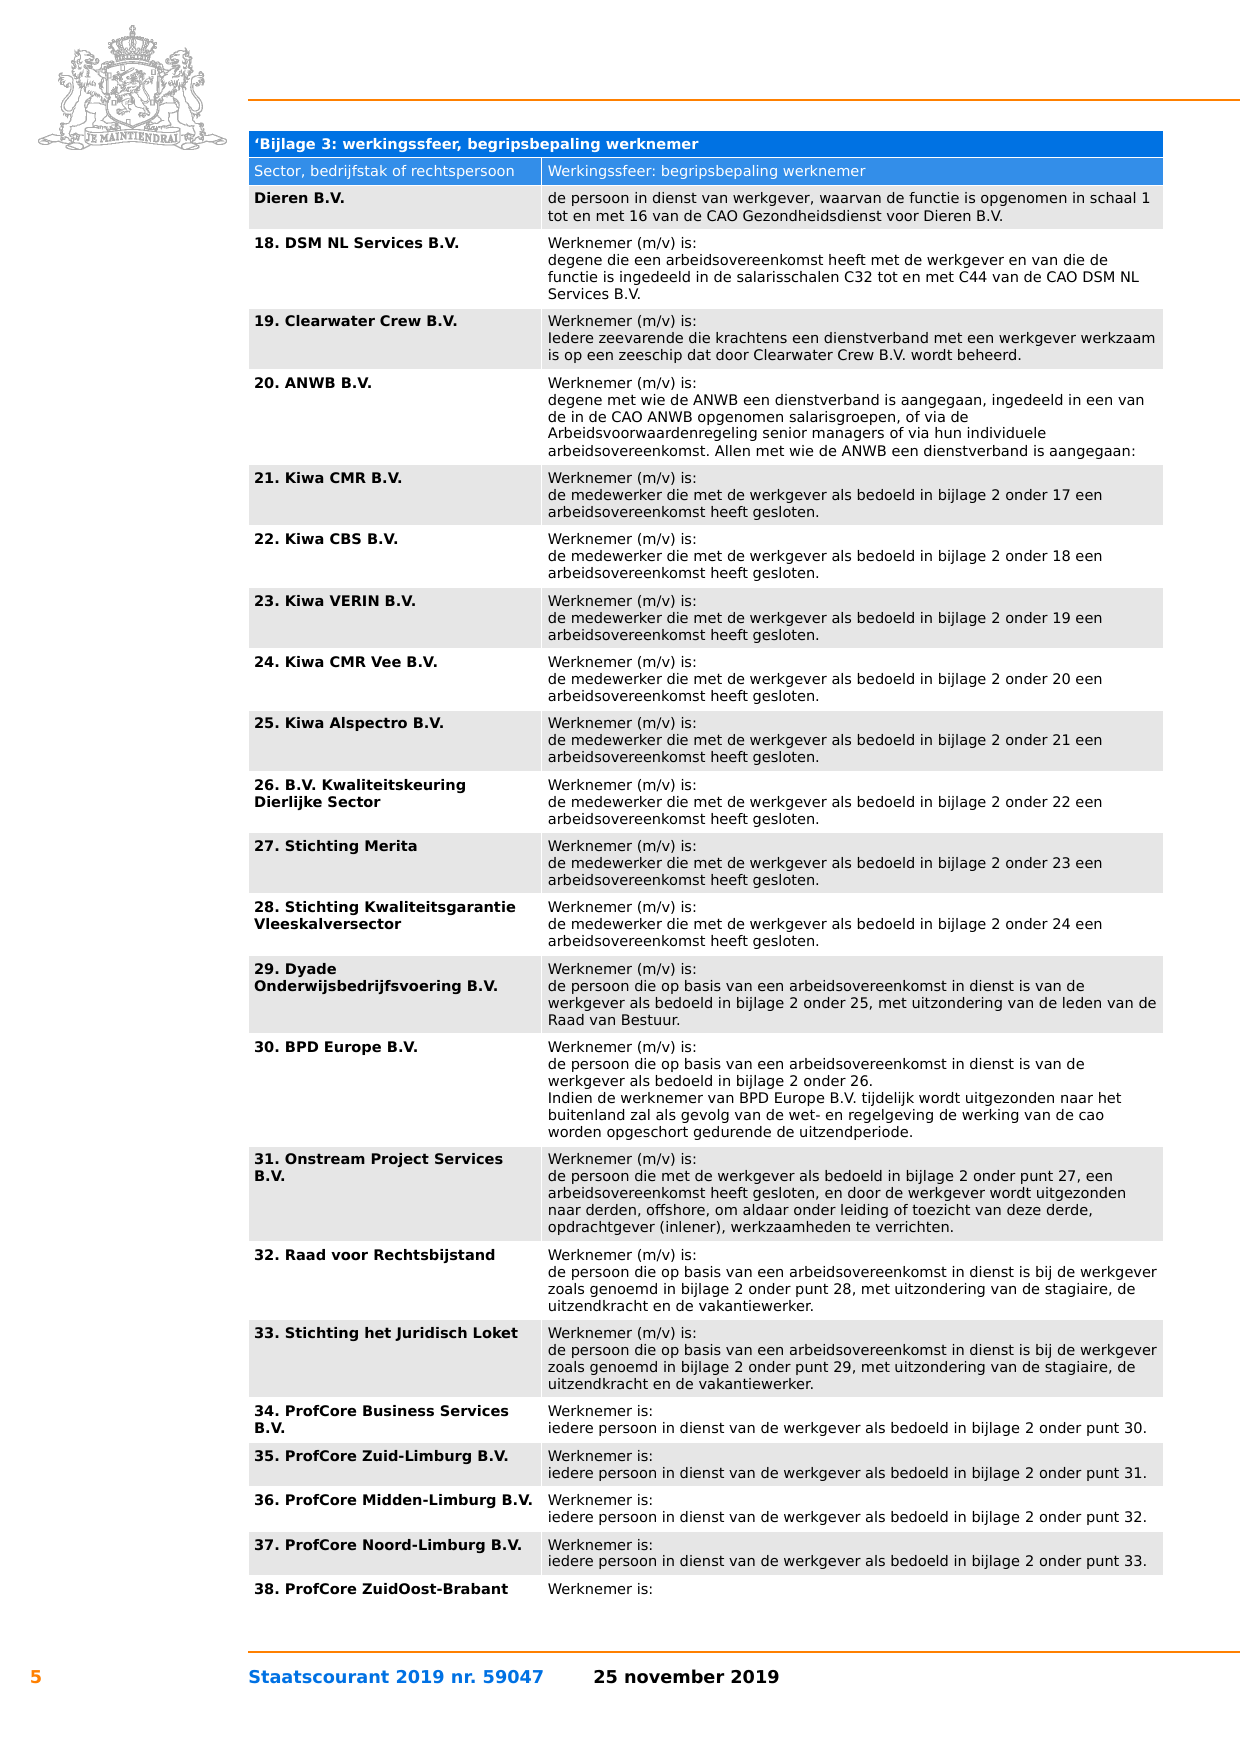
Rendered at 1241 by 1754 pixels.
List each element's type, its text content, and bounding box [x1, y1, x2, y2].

table_cell Werknemer (m/v) is: de persoon die op basis van een arbeidsovereenkomst in dienst is van de werkgever als bedoeld in bijlage 2 onder 25, met uitzondering van de leden van de Raad van Bestuur. [542, 956, 1163, 1033]
table_cell Werknemer (m/v) is: de medewerker die met de werkgever als bedoeld in bijlage 2 onder 24 een arbeidsovereenkomst heeft gesloten. [542, 895, 1163, 955]
table_cell 24. Kiwa CMR Vee B.V. [249, 649, 541, 709]
table_cell Werknemer (m/v) is: de medewerker die met de werkgever als bedoeld in bijlage 2 onder 19 een arbeidsovereenkomst heeft gesloten. [542, 588, 1163, 648]
table_cell Dieren B.V. [249, 186, 541, 229]
table_cell Werknemer (m/v) is: de persoon die op basis van een arbeidsovereenkomst in dienst is van de werkgever als bedoeld in bijlage 2 onder 26. Indien de werknemer van BPD Europe B.V. tijdelijk wordt uitgezonden naar het buitenland zal als gevolg van de wet- en regelgeving de werking van de cao worden opgeschort gedurende de uitzendperiode. [542, 1034, 1163, 1146]
table_cell Werknemer (m/v) is: de medewerker die met de werkgever als bedoeld in bijlage 2 onder 18 een arbeidsovereenkomst heeft gesloten. [542, 526, 1163, 587]
table_cell Werknemer is: iedere persoon in dienst van de werkgever als bedoeld in bijlage 2 onder punt 30. [542, 1399, 1163, 1442]
table_cell 29. Dyade Onderwijsbedrijfsvoering B.V. [249, 956, 541, 1033]
table_cell 23. Kiwa VERIN B.V. [249, 588, 541, 648]
table_cell 35. ProfCore Zuid-Limburg B.V. [249, 1443, 541, 1486]
table_cell Werknemer (m/v) is: de medewerker die met de werkgever als bedoeld in bijlage 2 onder 23 een arbeidsovereenkomst heeft gesloten. [542, 833, 1163, 893]
table_cell Sector, bedrijfstak of rechtspersoon [249, 158, 541, 185]
table_cell 38. ProfCore ZuidOost-Brabant [249, 1576, 541, 1602]
table_cell Werknemer (m/v) is: de persoon die met de werkgever als bedoeld in bijlage 2 onder punt 27, een arbeidsovereenkomst heeft gesloten, en door de werkgever wordt uitgezonden naar derden, offshore, om aldaar onder leiding of toezicht van deze derde, opdrachtgever (inlener), werkzaamheden te verrichten. [542, 1147, 1163, 1241]
table_cell Werknemer (m/v) is: Iedere zeevarende die krachtens een dienstverband met een werkgever werkzaam is op een zeeschip dat door Clearwater Crew B.V. wordt beheerd. [542, 309, 1163, 369]
table_cell 21. Kiwa CMR B.V. [249, 465, 541, 525]
table_cell 33. Stichting het Juridisch Loket [249, 1320, 541, 1397]
picture [38, 25, 227, 150]
table_cell Werknemer is: iedere persoon in dienst van de werkgever als bedoeld in bijlage 2 onder punt 31. [542, 1443, 1163, 1486]
table_cell 20. ANWB B.V. [249, 370, 541, 464]
table_cell Werkingssfeer: begripsbepaling werknemer [542, 158, 1163, 185]
table_cell Werknemer is: iedere persoon in dienst van de werkgever als bedoeld in bijlage 2 onder punt 32. [542, 1487, 1163, 1531]
table_cell Werknemer (m/v) is: de medewerker die met de werkgever als bedoeld in bijlage 2 onder 17 een arbeidsovereenkomst heeft gesloten. [542, 465, 1163, 525]
table_cell 34. ProfCore Business Services B.V. [249, 1399, 541, 1442]
table_cell 27. Stichting Merita [249, 833, 541, 893]
table_cell 36. ProfCore Midden-Limburg B.V. [249, 1487, 541, 1531]
table_cell Werknemer (m/v) is: degene die een arbeidsovereenkomst heeft met de werkgever en van die de functie is ingedeeld in de salarisschalen C32 tot en met C44 van de CAO DSM NL Services B.V. [542, 230, 1163, 307]
table_cell Werknemer is: iedere persoon in dienst van de werkgever als bedoeld in bijlage 2 onder punt 33. [542, 1532, 1163, 1575]
table_cell Werknemer (m/v) is: de medewerker die met de werkgever als bedoeld in bijlage 2 onder 22 een arbeidsovereenkomst heeft gesloten. [542, 772, 1163, 832]
table_cell 18. DSM NL Services B.V. [249, 230, 541, 307]
table_cell 22. Kiwa CBS B.V. [249, 526, 541, 587]
table_cell 19. Clearwater Crew B.V. [249, 309, 541, 369]
table_cell 37. ProfCore Noord-Limburg B.V. [249, 1532, 541, 1575]
table_cell Werknemer (m/v) is: degene met wie de ANWB een dienstverband is aangegaan, ingedeeld in een van de in de CAO ANWB opgenomen salarisgroepen, of via de Arbeidsvoorwaardenregeling senior managers of via hun individuele arbeidsovereenkomst. Allen met wie de ANWB een dienstverband is aangegaan: [542, 370, 1163, 464]
table_cell 30. BPD Europe B.V. [249, 1034, 541, 1146]
table_cell 31. Onstream Project Services B.V. [249, 1147, 541, 1241]
table_cell Werknemer is: [542, 1576, 1163, 1602]
table_cell Werknemer (m/v) is: de medewerker die met de werkgever als bedoeld in bijlage 2 onder 20 een arbeidsovereenkomst heeft gesloten. [542, 649, 1163, 709]
table_cell Werknemer (m/v) is: de persoon die op basis van een arbeidsovereenkomst in dienst is bij de werkgever zoals genoemd in bijlage 2 onder punt 28, met uitzondering van de stagiaire, de uitzendkracht en de vakantiewerker. [542, 1242, 1163, 1319]
table_cell 25. Kiwa Alspectro B.V. [249, 711, 541, 771]
table_header ‘Bijlage 3: werkingssfeer, begripsbepaling werknemer [249, 131, 1163, 157]
table_cell de persoon in dienst van werkgever, waarvan de functie is opgenomen in schaal 1 tot en met 16 van de CAO Gezondheidsdienst voor Dieren B.V. [542, 186, 1163, 229]
table_cell 26. B.V. Kwaliteitskeuring Dierlijke Sector [249, 772, 541, 832]
table_cell 32. Raad voor Rechtsbijstand [249, 1242, 541, 1319]
table_cell Werknemer (m/v) is: de persoon die op basis van een arbeidsovereenkomst in dienst is bij de werkgever zoals genoemd in bijlage 2 onder punt 29, met uitzondering van de stagiaire, de uitzendkracht en de vakantiewerker. [542, 1320, 1163, 1397]
table_cell 28. Stichting Kwaliteitsgarantie Vleeskalversector [249, 895, 541, 955]
table_cell Werknemer (m/v) is: de medewerker die met de werkgever als bedoeld in bijlage 2 onder 21 een arbeidsovereenkomst heeft gesloten. [542, 711, 1163, 771]
